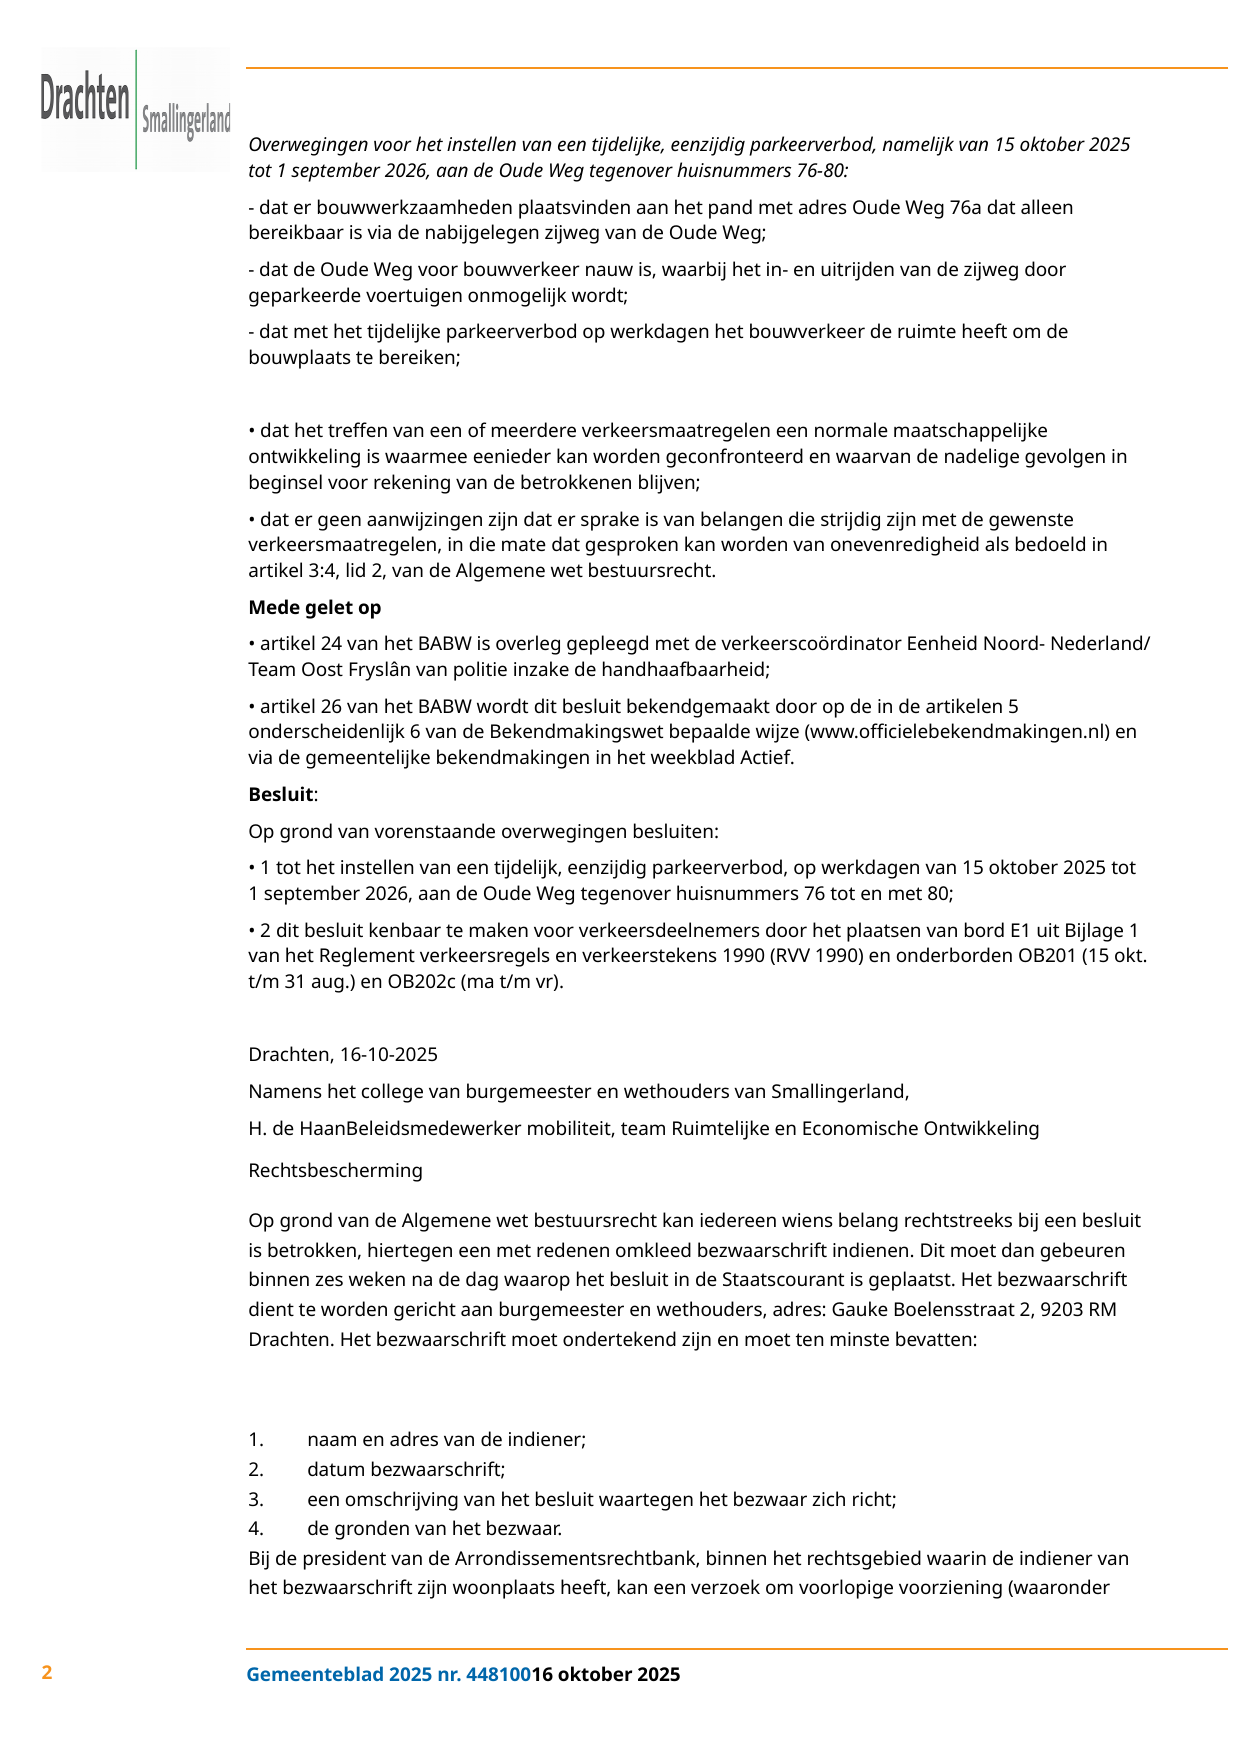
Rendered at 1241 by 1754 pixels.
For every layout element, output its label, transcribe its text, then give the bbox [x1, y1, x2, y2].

text Op grond van de Algemene wet bestuursrecht kan iedereen wiens belang rechtstreeks bij een besluit is betrokken, hiertegen een met redenen omkleed bezwaarschrift indienen. Dit moet dan gebeuren binnen zes weken na de dag waarop het besluit in de Staatscourant is geplaatst. Het bezwaarschrift dient te worden gericht aan burgemeester en wethouders, adres: Gauke Boelensstraat 2, 9203 RM Drachten. Het bezwaarschrift moet ondertekend zijn en moet ten minste bevatten: [248, 1207, 1152, 1351]
text Besluit: [248, 781, 1152, 807]
text H. de HaanBeleidsmedewerker mobiliteit, team Ruimtelijke en Economische Ontwikkeling [248, 1115, 1152, 1141]
text • dat er geen aanwijzingen zijn dat er sprake is van belangen die strijdig zijn met de gewenste verkeersmaatregelen, in die mate dat gesproken kan worden van onevenredigheid als bedoeld in artikel 3:4, lid 2, van de Algemene wet bestuursrecht. [248, 506, 1152, 583]
text Bij de president van de Arrondissementsrechtbank, binnen het rechtsgebied waarin de indiener van het bezwaarschrift zijn woonplaats heeft, kan een verzoek om voorlopige voorziening (waaronder [248, 1545, 1152, 1600]
list datum bezwaarschrift; [248, 1456, 1152, 1482]
text - dat er bouwwerkzaamheden plaatsvinden aan het pand met adres Oude Weg 76a dat alleen bereikbaar is via de nabijgelegen zijweg van de Oude Weg; [248, 194, 1152, 245]
text • artikel 26 van het BABW wordt dit besluit bekendgemaakt door op de in de artikelen 5 onderscheidenlijk 6 van de Bekendmakingswet bepaalde wijze (www.officielebekendmakingen.nl) en via de gemeentelijke bekendmakingen in het weekblad Actief. [248, 693, 1152, 770]
text • artikel 24 van het BABW is overleg gepleegd met de verkeerscoördinator Eenheid Noord- Nederland/ Team Oost Fryslân van politie inzake de handhaafbaarheid; [248, 631, 1152, 682]
picture [41, 47, 231, 172]
text Rechtsbescherming [248, 1157, 1152, 1183]
list de gronden van het bezwaar. [248, 1515, 1152, 1541]
list naam en adres van de indiener; [248, 1427, 1152, 1452]
text Op grond van vorenstaande overwegingen besluiten: [248, 818, 1152, 843]
list een omschrijving van het besluit waartegen het bezwaar zich richt; [248, 1486, 1152, 1511]
text Overwegingen voor het instellen van een tijdelijke, eenzijdig parkeerverbod, namelijk van 15 oktober 2025 tot 1 september 2026, aan de Oude Weg tegenover huisnummers 76-80: [248, 131, 1152, 183]
text • dat het treffen van een of meerdere verkeersmaatregelen een normale maatschappelijke ontwikkeling is waarmee eenieder kan worden geconfronteerd en waarvan de nadelige gevolgen in beginsel voor rekening van de betrokkenen blijven; [248, 418, 1152, 495]
text - dat de Oude Weg voor bouwverkeer nauw is, waarbij het in- en uitrijden van de zijweg door geparkeerde voertuigen onmogelijk wordt; [248, 256, 1152, 308]
text • 2 dit besluit kenbaar te maken voor verkeersdeelnemers door het plaatsen van bord E1 uit Bijlage 1 van het Reglement verkeersregels en verkeerstekens 1990 (RVV 1990) en onderborden OB201 (15 okt. t/m 31 aug.) en OB202c (ma t/m vr). [248, 917, 1152, 994]
text Drachten, 16-10-2025 [248, 1042, 1152, 1067]
text • 1 tot het instellen van een tijdelijk, eenzijdig parkeerverbod, op werkdagen van 15 oktober 2025 tot 1 september 2026, aan de Oude Weg tegenover huisnummers 76 tot en met 80; [248, 854, 1152, 906]
text - dat met het tijdelijke parkeerverbod op werkdagen het bouwverkeer de ruimte heeft om de bouwplaats te bereiken; [248, 319, 1152, 370]
text Mede gelet op [248, 594, 1152, 620]
text Namens het college van burgemeester en wethouders van Smallingerland, [248, 1078, 1152, 1104]
